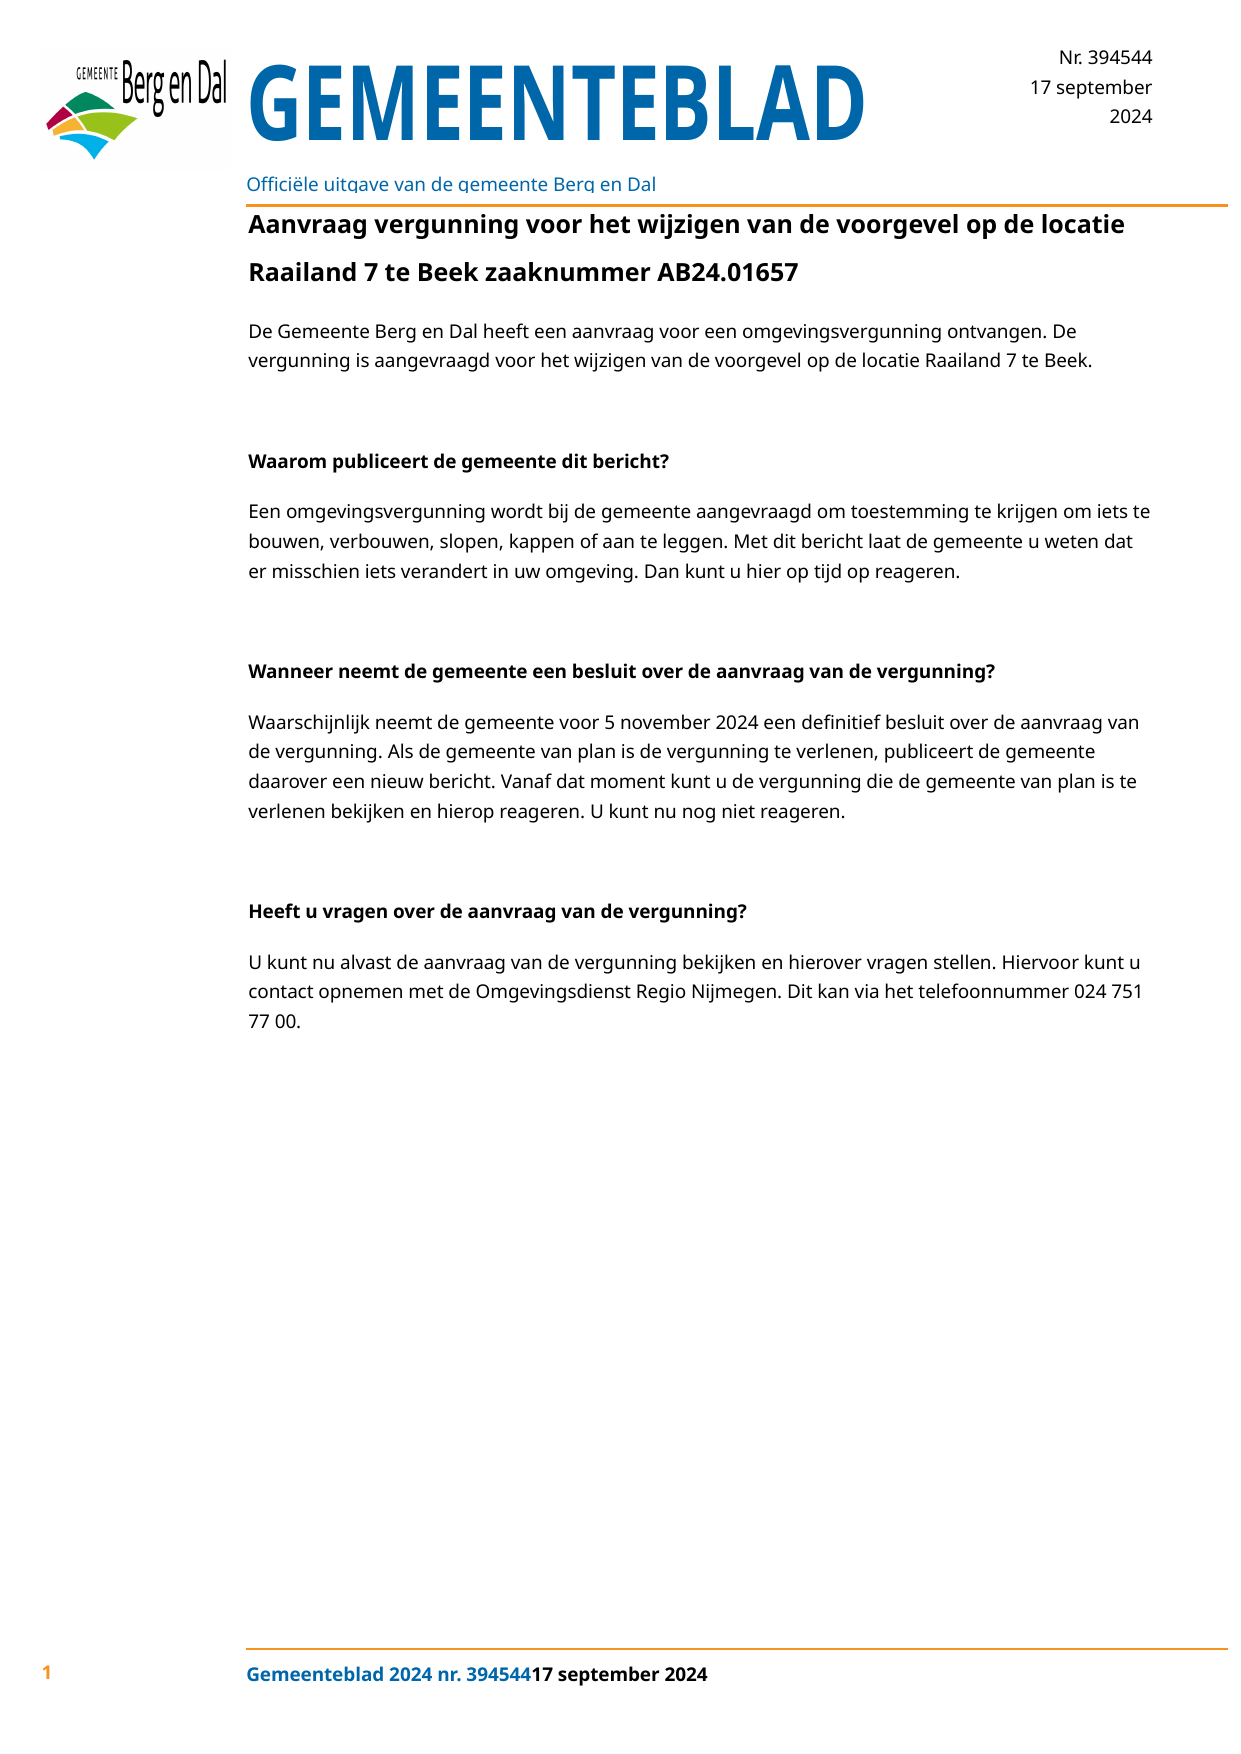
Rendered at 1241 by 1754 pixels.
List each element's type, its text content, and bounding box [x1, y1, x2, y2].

text Waarschijnlijk neemt de gemeente voor 5 november 2024 een definitief besluit over de aanvraag van de vergunning. Als de gemeente van plan is de vergunning te verlenen, publiceert de gemeente daarover een nieuw bericht. Vanaf dat moment kunt u de vergunning die de gemeente van plan is te verlenen bekijken en hierop reageren. U kunt nu nog niet reageren. [248, 709, 1152, 824]
text Wanneer neemt de gemeente een besluit over de aanvraag van de vergunning? [248, 659, 1152, 684]
text U kunt nu alvast de aanvraag van de vergunning bekijken en hierover vragen stellen. Hiervoor kunt u contact opnemen met de Omgevingsdienst Regio Nijmegen. Dit kan via het telefoonnummer 024 751 77 00. [248, 949, 1152, 1034]
text Heeft u vragen over de aanvraag van de vergunning? [248, 899, 1152, 924]
text Aanvraag vergunning voor het wijzigen van de voorgevel op de locatie Raailand 7 te Beek zaaknummer AB24.01657 [248, 207, 1152, 288]
text Waarom publiceert de gemeente dit bericht? [248, 448, 1152, 474]
text Een omgevingsvergunning wordt bij de gemeente aangevraagd om toestemming te krijgen om iets te bouwen, verbouwen, slopen, kappen of aan te leggen. Met dit bericht laat de gemeente u weten dat er misschien iets verandert in uw omgeving. Dan kunt u hier op tijd op reageren. [248, 499, 1152, 584]
text De Gemeente Berg en Dal heeft een aanvraag voor een omgevingsvergunning ontvangen. De vergunning is aangevraagd voor het wijzigen van de voorgevel op de locatie Raailand 7 te Beek. [248, 318, 1152, 373]
picture [41, 47, 231, 172]
